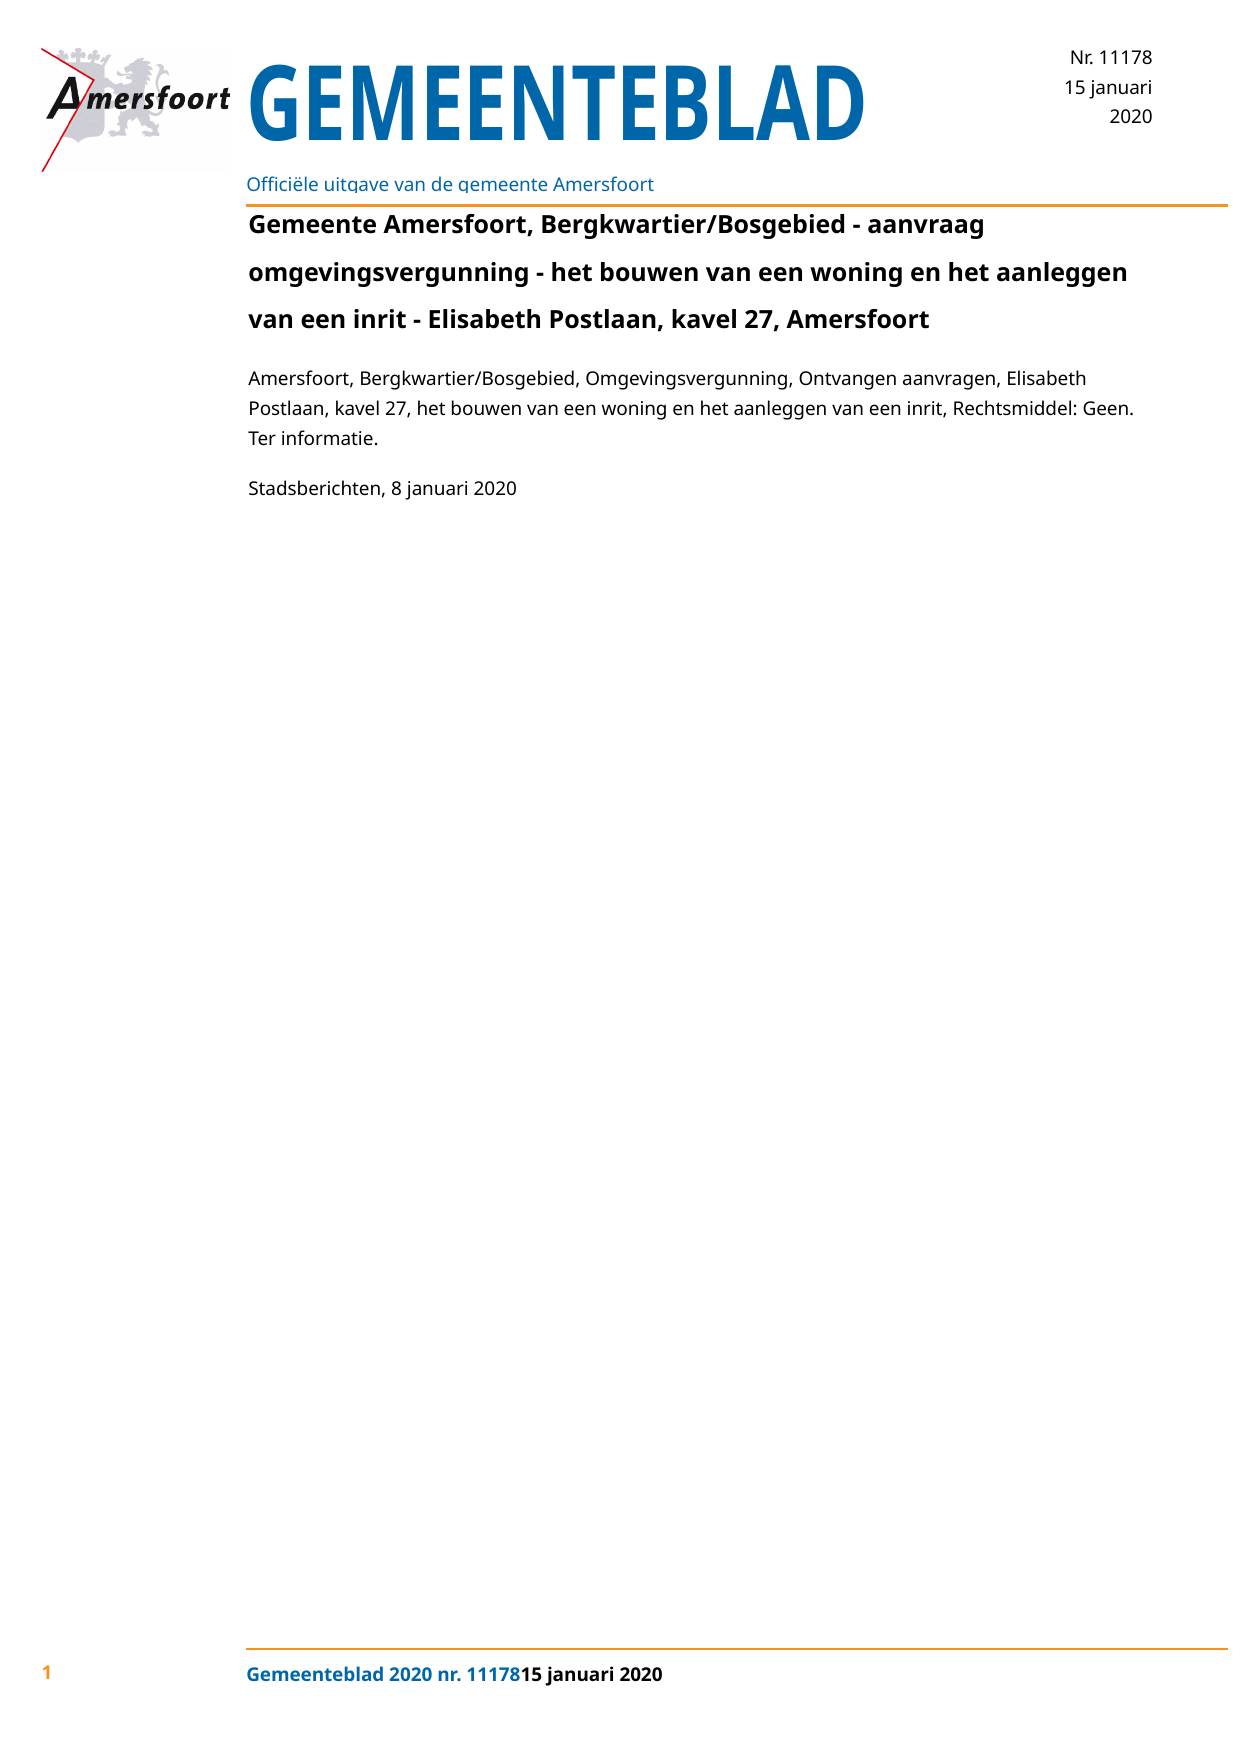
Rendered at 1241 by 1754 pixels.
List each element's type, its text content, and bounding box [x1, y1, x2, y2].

picture [41, 47, 231, 172]
text Stadsberichten, 8 januari 2020 [248, 475, 1152, 501]
text Gemeente Amersfoort, Bergkwartier/Bosgebied - aanvraag omgevingsvergunning - het bouwen van een woning en het aanleggen van een inrit - Elisabeth Postlaan, kavel 27, Amersfoort [248, 207, 1152, 336]
text Amersfoort, Bergkwartier/Bosgebied, Omgevingsvergunning, Ontvangen aanvragen, Elisabeth Postlaan, kavel 27, het bouwen van een woning en het aanleggen van een inrit, Rechtsmiddel: Geen. Ter informatie. [248, 366, 1152, 450]
